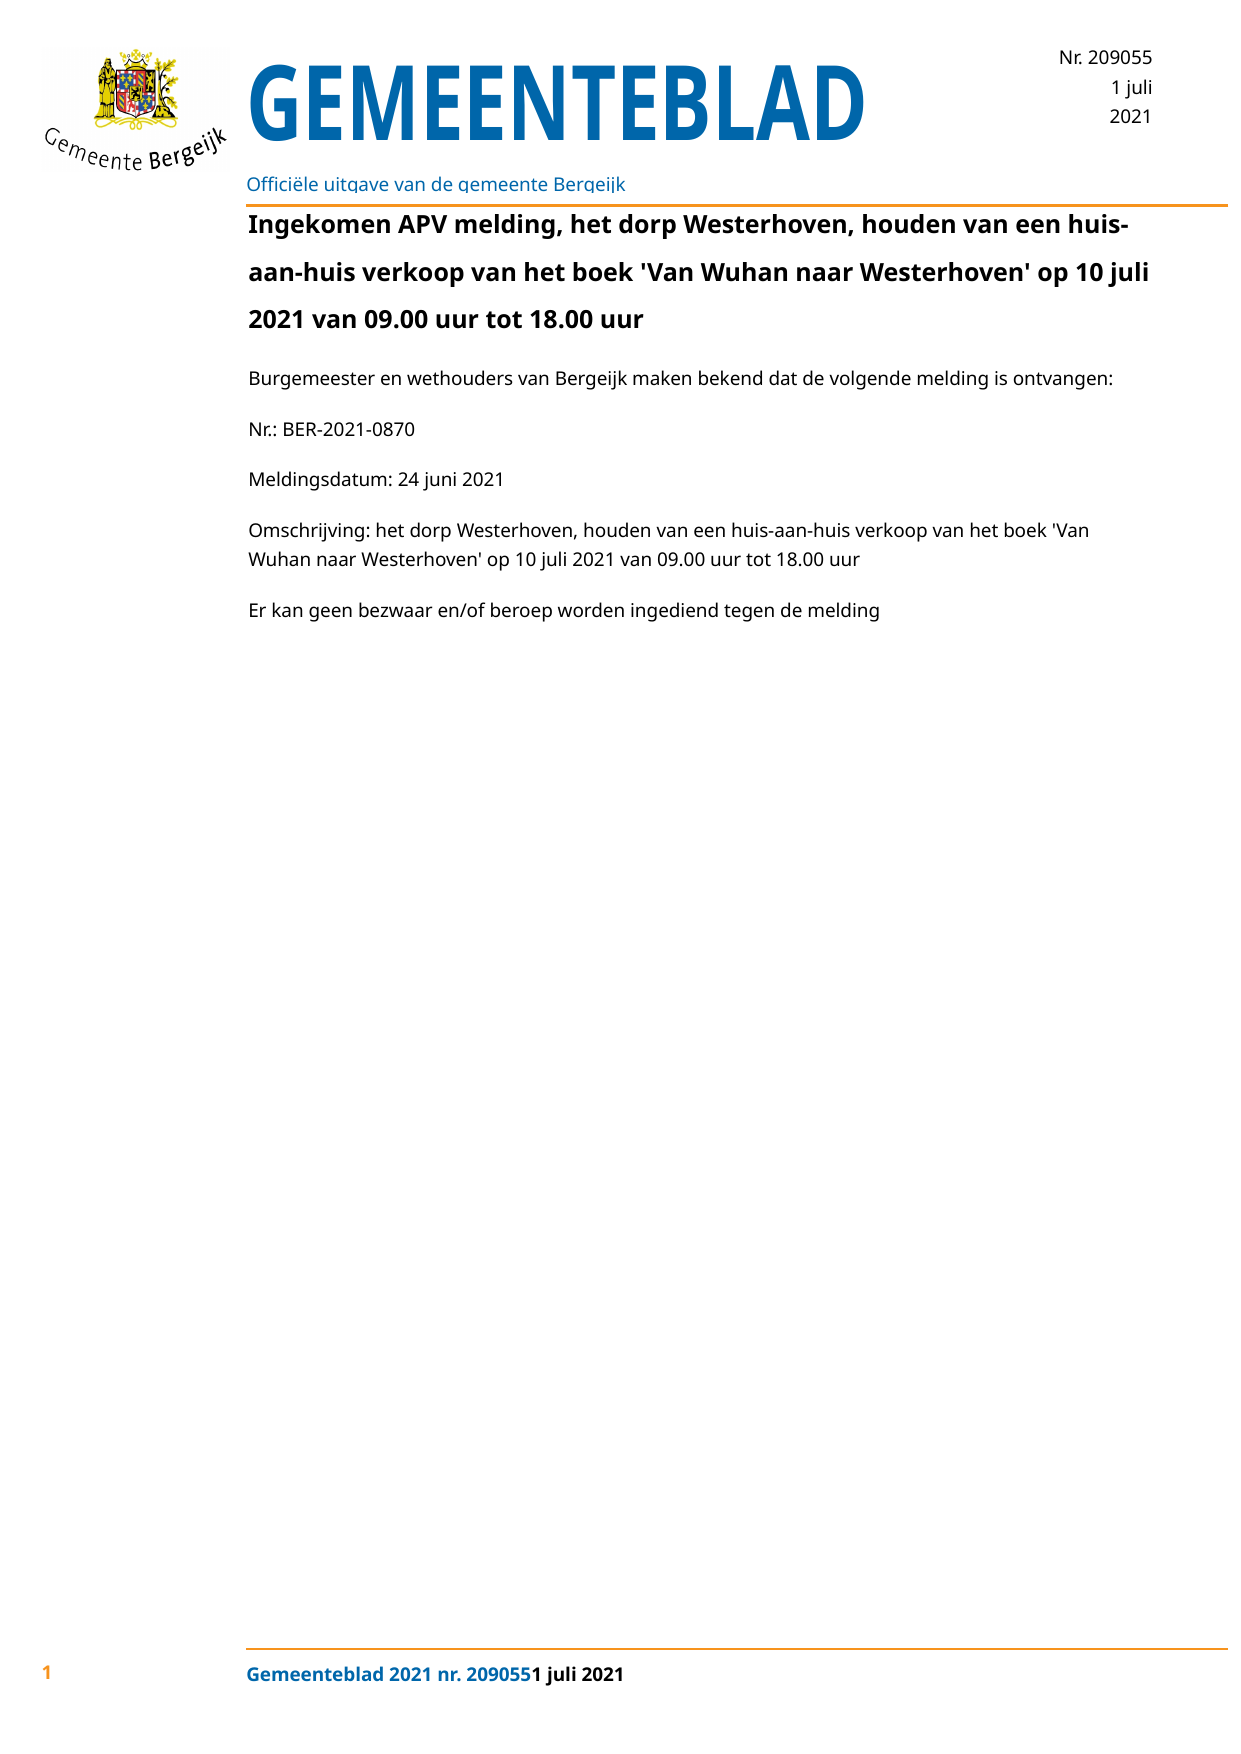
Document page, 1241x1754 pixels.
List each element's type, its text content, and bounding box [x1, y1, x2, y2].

text Nr.: BER-2021-0870 [248, 416, 1152, 442]
picture [41, 47, 231, 172]
text Ingekomen APV melding, het dorp Westerhoven, houden van een huis-aan-huis verkoop van het boek 'Van Wuhan naar Westerhoven' op 10 juli 2021 van 09.00 uur tot 18.00 uur [248, 207, 1152, 336]
text Omschrijving: het dorp Westerhoven, houden van een huis-aan-huis verkoop van het boek 'Van Wuhan naar Westerhoven' op 10 juli 2021 van 09.00 uur tot 18.00 uur [248, 517, 1152, 572]
text Er kan geen bezwaar en/of beroep worden ingediend tegen de melding [248, 597, 1152, 622]
text Meldingsdatum: 24 juni 2021 [248, 466, 1152, 492]
text Burgemeester en wethouders van Bergeijk maken bekend dat de volgende melding is ontvangen: [248, 366, 1152, 391]
